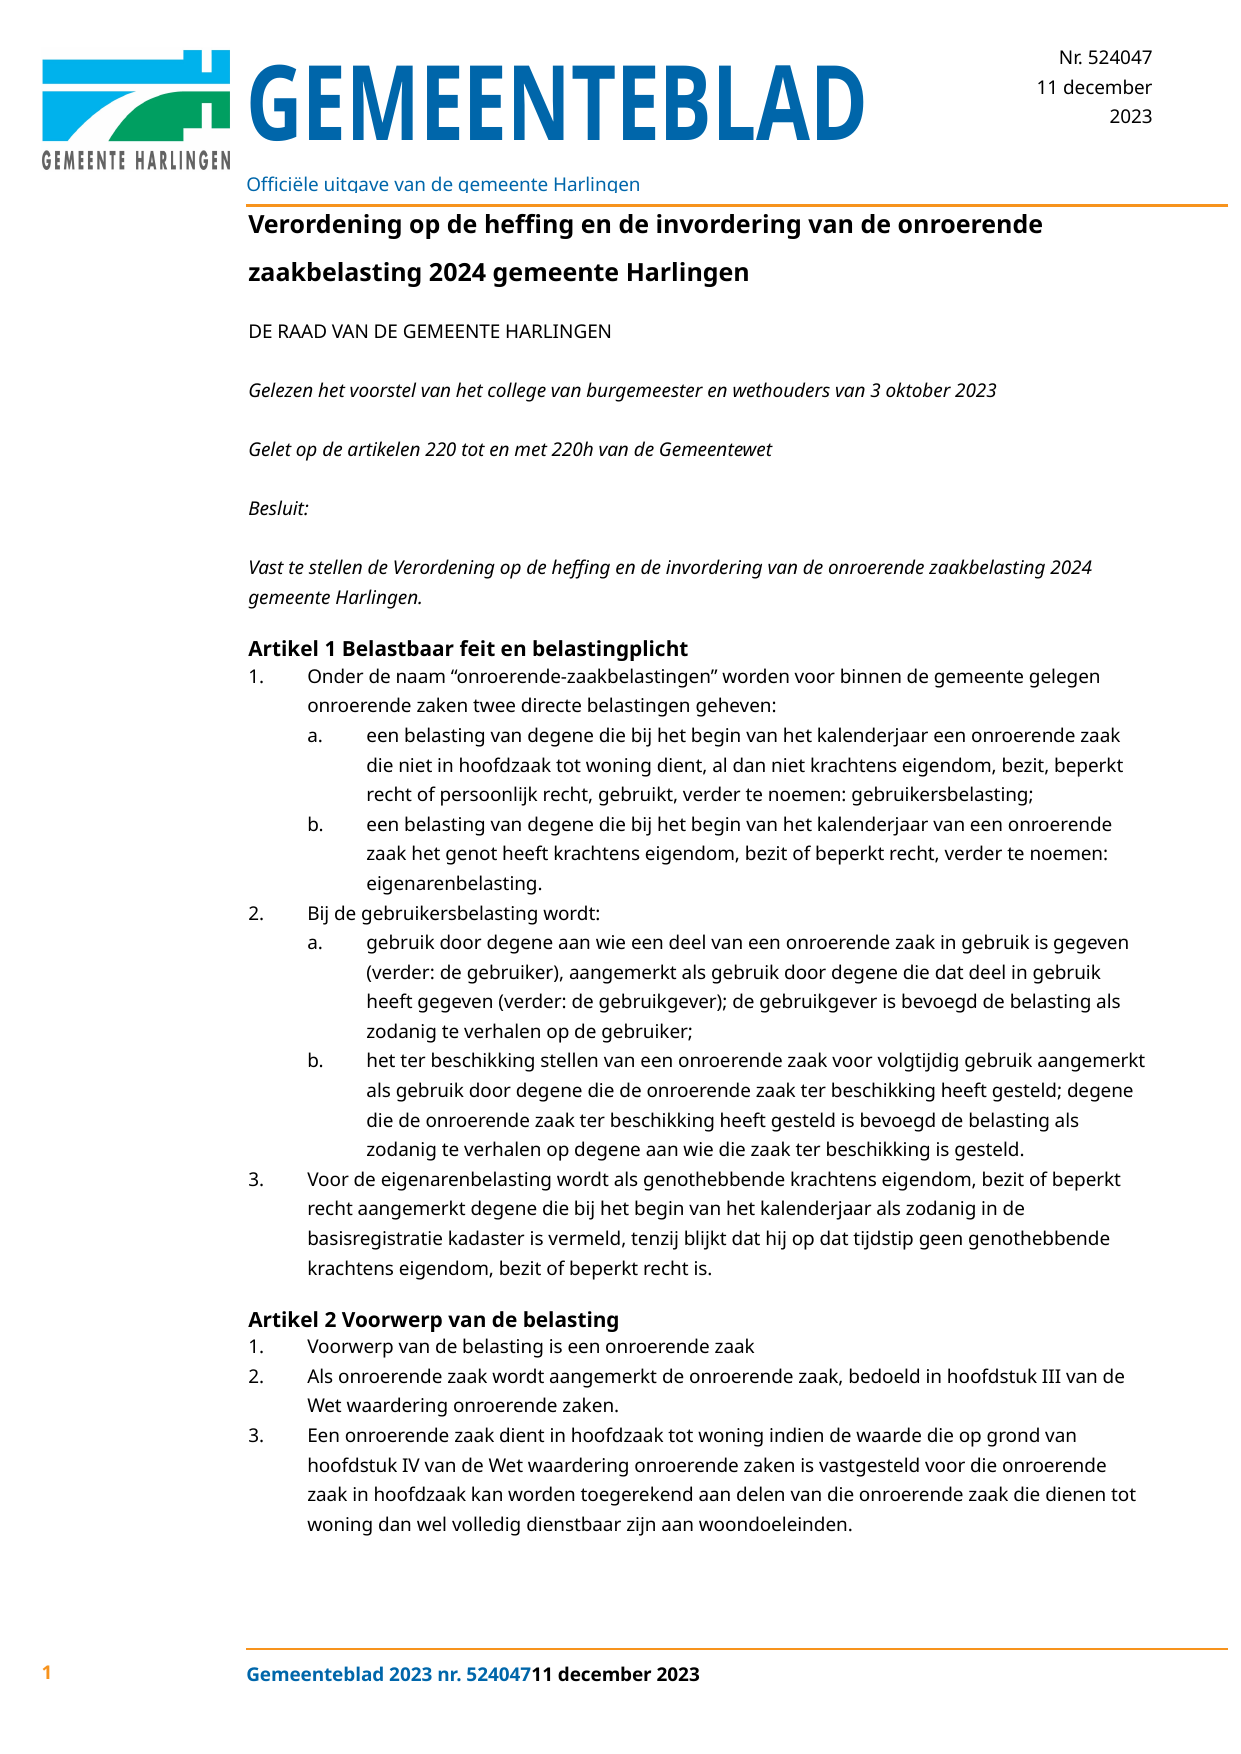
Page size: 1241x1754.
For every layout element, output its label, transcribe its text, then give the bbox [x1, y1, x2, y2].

list Onder de naam “onroerende-zaakbelastingen” worden voor binnen de gemeente gelegen onroerende zaken twee directe belastingen geheven: [248, 663, 1152, 718]
list een belasting van degene die bij het begin van het kalenderjaar van een onroerende zaak het genot heeft krachtens eigendom, bezit of beperkt recht, verder te noemen: eigenarenbelasting. [307, 811, 1152, 896]
text Gelet op de artikelen 220 tot en met 220h van de Gemeentewet [248, 436, 1152, 462]
list Als onroerende zaak wordt aangemerkt de onroerende zaak, bedoeld in hoofdstuk III van de Wet waardering onroerende zaken. [248, 1363, 1152, 1418]
list Bij de gebruikersbelasting wordt: [248, 900, 1152, 925]
text DE RAAD VAN DE GEMEENTE HARLINGEN [248, 318, 1152, 344]
text Verordening op de heffing en de invordering van de onroerende zaakbelasting 2024 gemeente Harlingen [248, 207, 1152, 288]
picture [41, 47, 231, 172]
text Vast te stellen de Verordening op de heffing en de invordering van de onroerende zaakbelasting 2024 gemeente Harlingen. [248, 554, 1152, 610]
list een belasting van degene die bij het begin van het kalenderjaar een onroerende zaak die niet in hoofdzaak tot woning dient, al dan niet krachtens eigendom, bezit, beperkt recht of persoonlijk recht, gebruikt, verder te noemen: gebruikersbelasting; [307, 722, 1152, 807]
list het ter beschikking stellen van een onroerende zaak voor volgtijdig gebruik aangemerkt als gebruik door degene die de onroerende zaak ter beschikking heeft gesteld; degene die de onroerende zaak ter beschikking heeft gesteld is bevoegd de belasting als zodanig te verhalen op degene aan wie die zaak ter beschikking is gesteld. [307, 1048, 1152, 1162]
list Voor de eigenarenbelasting wordt als genothebbende krachtens eigendom, bezit of beperkt recht aangemerkt degene die bij het begin van het kalenderjaar als zodanig in de basisregistratie kadaster is vermeld, tenzij blijkt dat hij op dat tijdstip geen genothebbende krachtens eigendom, bezit of beperkt recht is. [248, 1166, 1152, 1280]
text Artikel 1 Belastbaar feit en belastingplicht [248, 634, 1152, 663]
text Gelezen het voorstel van het college van burgemeester en wethouders van 3 oktober 2023 [248, 377, 1152, 403]
list gebruik door degene aan wie een deel van een onroerende zaak in gebruik is gegeven (verder: de gebruiker), aangemerkt als gebruik door degene die dat deel in gebruik heeft gegeven (verder: de gebruikgever); de gebruikgever is bevoegd de belasting als zodanig te verhalen op de gebruiker; [307, 929, 1152, 1044]
text Besluit: [248, 495, 1152, 521]
list Een onroerende zaak dient in hoofdzaak tot woning indien de waarde die op grond van hoofdstuk IV van de Wet waardering onroerende zaken is vastgesteld voor die onroerende zaak in hoofdzaak kan worden toegerekend aan delen van die onroerende zaak die dienen tot woning dan wel volledig dienstbaar zijn aan woondoeleinden. [248, 1422, 1152, 1537]
list Voorwerp van de belasting is een onroerende zaak [248, 1333, 1152, 1359]
text Artikel 2 Voorwerp van de belasting [248, 1305, 1152, 1333]
